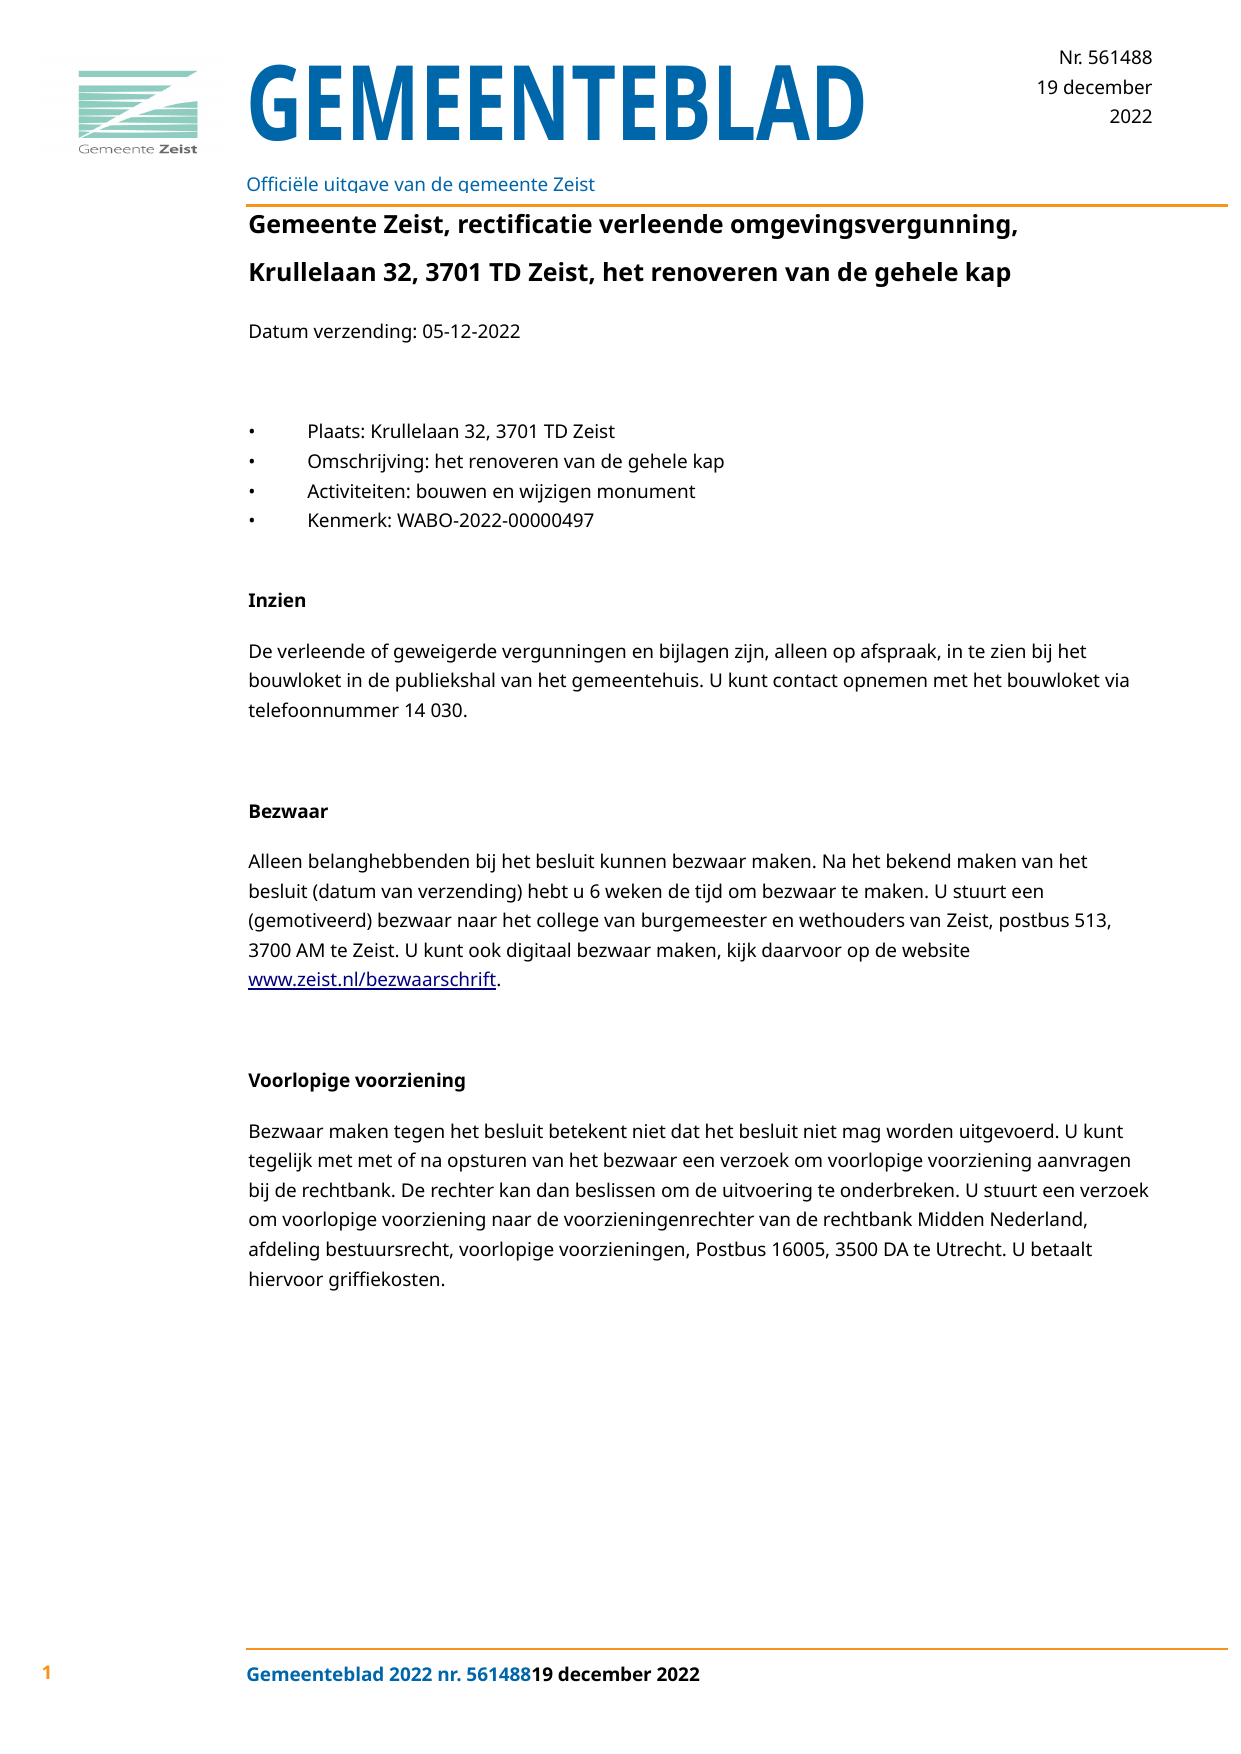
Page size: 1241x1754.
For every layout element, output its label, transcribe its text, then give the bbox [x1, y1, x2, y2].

text Bezwaar maken tegen het besluit betekent niet dat het besluit niet mag worden uitgevoerd. U kunt tegelijk met met of na opsturen van het bezwaar een verzoek om voorlopige voorziening aanvragen bij de rechtbank. De rechter kan dan beslissen om de uitvoering te onderbreken. U stuurt een verzoek om voorlopige voorziening naar de voorzieningenrechter van de rechtbank Midden Nederland, afdeling bestuursrecht, voorlopige voorzieningen, Postbus 16005, 3500 DA te Utrecht. U betaalt hiervoor griffiekosten. [248, 1118, 1152, 1292]
list Kenmerk: WABO-2022-00000497 [248, 507, 1152, 533]
list Plaats: Krullelaan 32, 3701 TD Zeist [248, 419, 1152, 444]
text Datum verzending: 05-12-2022 [248, 318, 1152, 344]
text Bezwaar [248, 798, 1152, 824]
text Gemeente Zeist, rectificatie verleende omgevingsvergunning, Krullelaan 32, 3701 TD Zeist, het renoveren van de gehele kap [248, 207, 1152, 288]
text Alleen belanghebbenden bij het besluit kunnen bezwaar maken. Na het bekend maken van het besluit (datum van verzending) hebt u 6 weken de tijd om bezwaar te maken. U stuurt een (gemotiveerd) bezwaar naar het college van burgemeester en wethouders van Zeist, postbus 513, 3700 AM te Zeist. U kunt ook digitaal bezwaar maken, kijk daarvoor op de website www.zeist.nl/bezwaarschrift. [248, 848, 1152, 992]
text Inzien [248, 587, 1152, 613]
picture [41, 47, 231, 172]
list Activiteiten: bouwen en wijzigen monument [248, 478, 1152, 504]
text De verleende of geweigerde vergunningen en bijlagen zijn, alleen op afspraak, in te zien bij het bouwloket in de publiekshal van het gemeentehuis. U kunt contact opnemen met het bouwloket via telefoonnummer 14 030. [248, 638, 1152, 723]
text Voorlopige voorziening [248, 1067, 1152, 1093]
list Omschrijving: het renoveren van de gehele kap [248, 448, 1152, 474]
